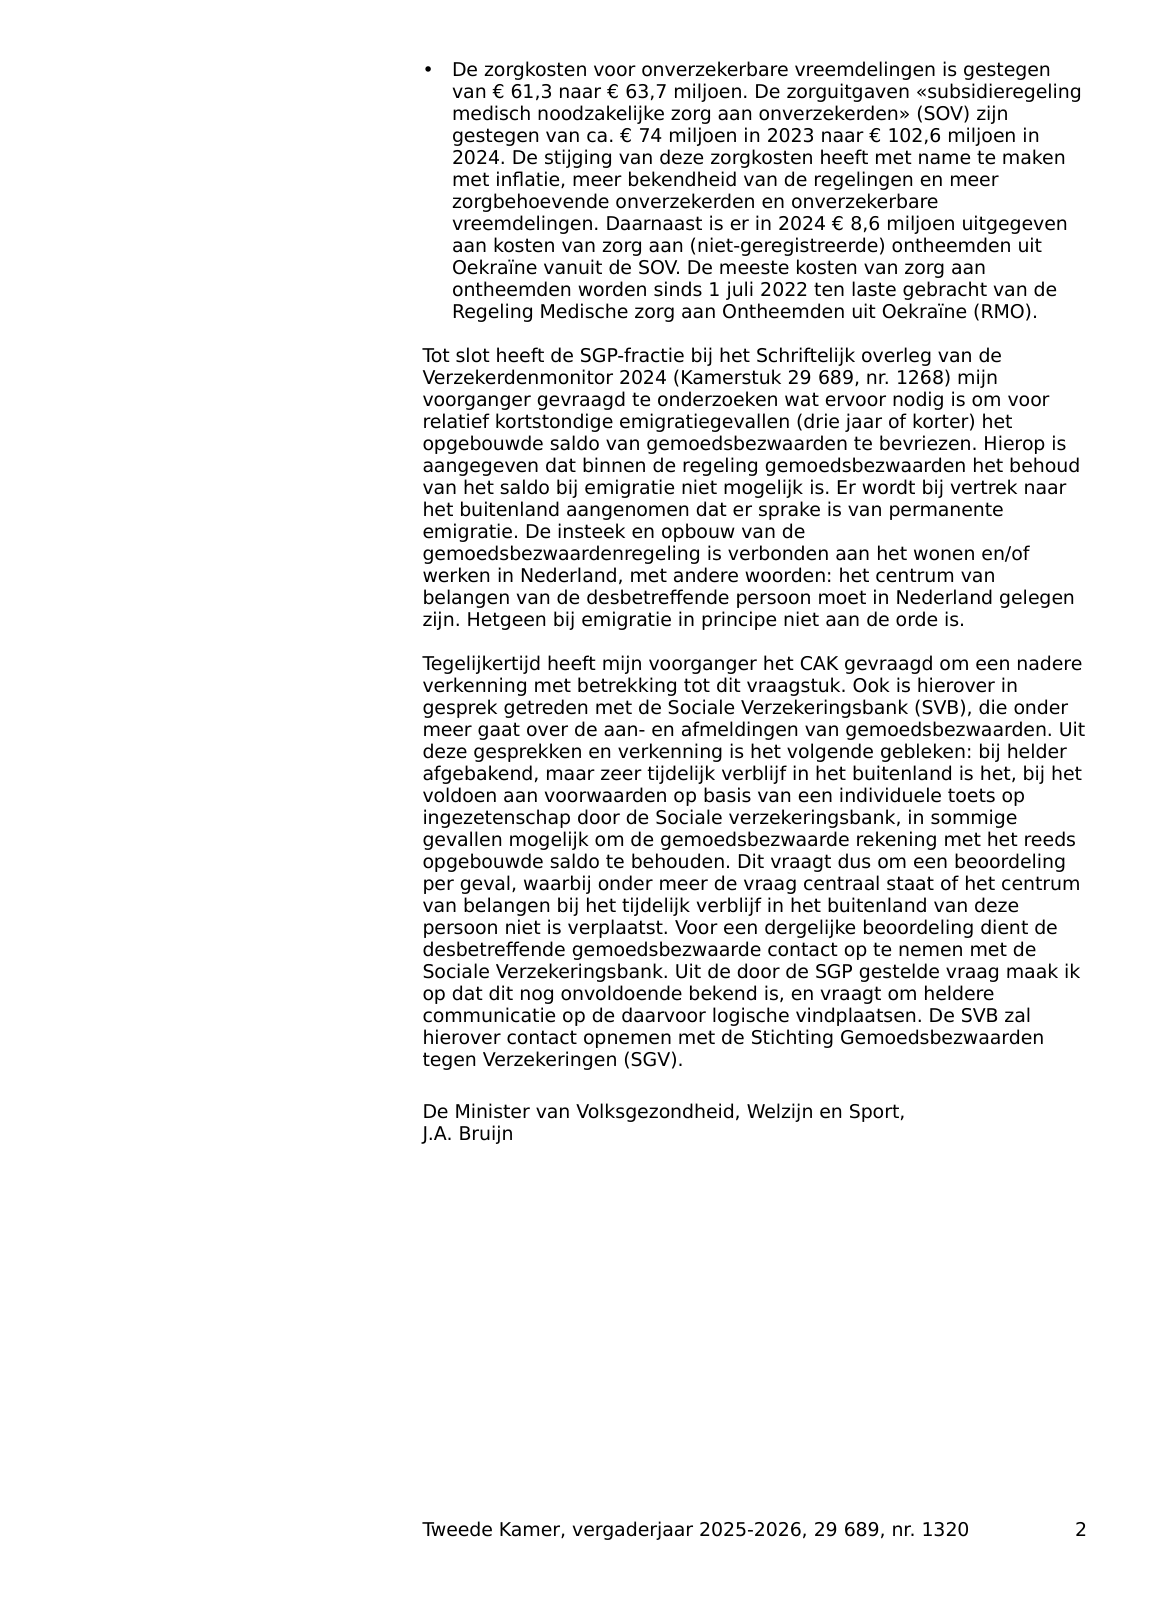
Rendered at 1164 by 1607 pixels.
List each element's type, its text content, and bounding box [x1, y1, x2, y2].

text • De zorgkosten voor onverzekerbare vreemdelingen is gestegen van € 61,3 naar € 63,7 miljoen. De zorguitgaven «subsidieregeling medisch noodzakelijke zorg aan onverzekerden» (SOV) zijn gestegen van ca. € 74 miljoen in 2023 naar € 102,6 miljoen in 2024. De stijging van deze zorgkosten heeft met name te maken met inflatie, meer bekendheid van de regelingen en meer zorgbehoevende onverzekerden en onverzekerbare vreemdelingen. Daarnaast is er in 2024 € 8,6 miljoen uitgegeven aan kosten van zorg aan (niet-geregistreerde) ontheemden uit Oekraïne vanuit de SOV. De meeste kosten van zorg aan ontheemden worden sinds 1 juli 2022 ten laste gebracht van de Regeling Medische zorg aan Ontheemden uit Oekraïne (RMO). [422, 59, 1087, 323]
text De Minister van Volksgezondheid, Welzijn en Sport, J.A. Bruijn [422, 1101, 1087, 1144]
text Tegelijkertijd heeft mijn voorganger het CAK gevraagd om een nadere verkenning met betrekking tot dit vraagstuk. Ook is hierover in gesprek getreden met de Sociale Verzekeringsbank (SVB), die onder meer gaat over de aan- en afmeldingen van gemoedsbezwaarden. Uit deze gesprekken en verkenning is het volgende gebleken: bij helder afgebakend, maar zeer tijdelijk verblijf in het buitenland is het, bij het voldoen aan voorwaarden op basis van een individuele toets op ingezetenschap door de Sociale verzekeringsbank, in sommige gevallen mogelijk om de gemoedsbezwaarde rekening met het reeds opgebouwde saldo te behouden. Dit vraagt dus om een beoordeling per geval, waarbij onder meer de vraag centraal staat of het centrum van belangen bij het tijdelijk verblijf in het buitenland van deze persoon niet is verplaatst. Voor een dergelijke beoordeling dient de desbetreffende gemoedsbezwaarde contact op te nemen met de Sociale Verzekeringsbank. Uit de door de SGP gestelde vraag maak ik op dat dit nog onvoldoende bekend is, en vraagt om heldere communicatie op de daarvoor logische vindplaatsen. De SVB zal hierover contact opnemen met de Stichting Gemoedsbezwaarden tegen Verzekeringen (SGV). [422, 653, 1087, 1071]
text Tot slot heeft de SGP-fractie bij het Schriftelijk overleg van de Verzekerdenmonitor 2024 (Kamerstuk 29 689, nr. 1268) mijn voorganger gevraagd te onderzoeken wat ervoor nodig is om voor relatief kortstondige emigratiegevallen (drie jaar of korter) het opgebouwde saldo van gemoedsbezwaarden te bevriezen. Hierop is aangegeven dat binnen de regeling gemoedsbezwaarden het behoud van het saldo bij emigratie niet mogelijk is. Er wordt bij vertrek naar het buitenland aangenomen dat er sprake is van permanente emigratie. De insteek en opbouw van de gemoedsbezwaardenregeling is verbonden aan het wonen en/of werken in Nederland, met andere woorden: het centrum van belangen van de desbetreffende persoon moet in Nederland gelegen zijn. Hetgeen bij emigratie in principe niet aan de orde is. [422, 345, 1087, 631]
